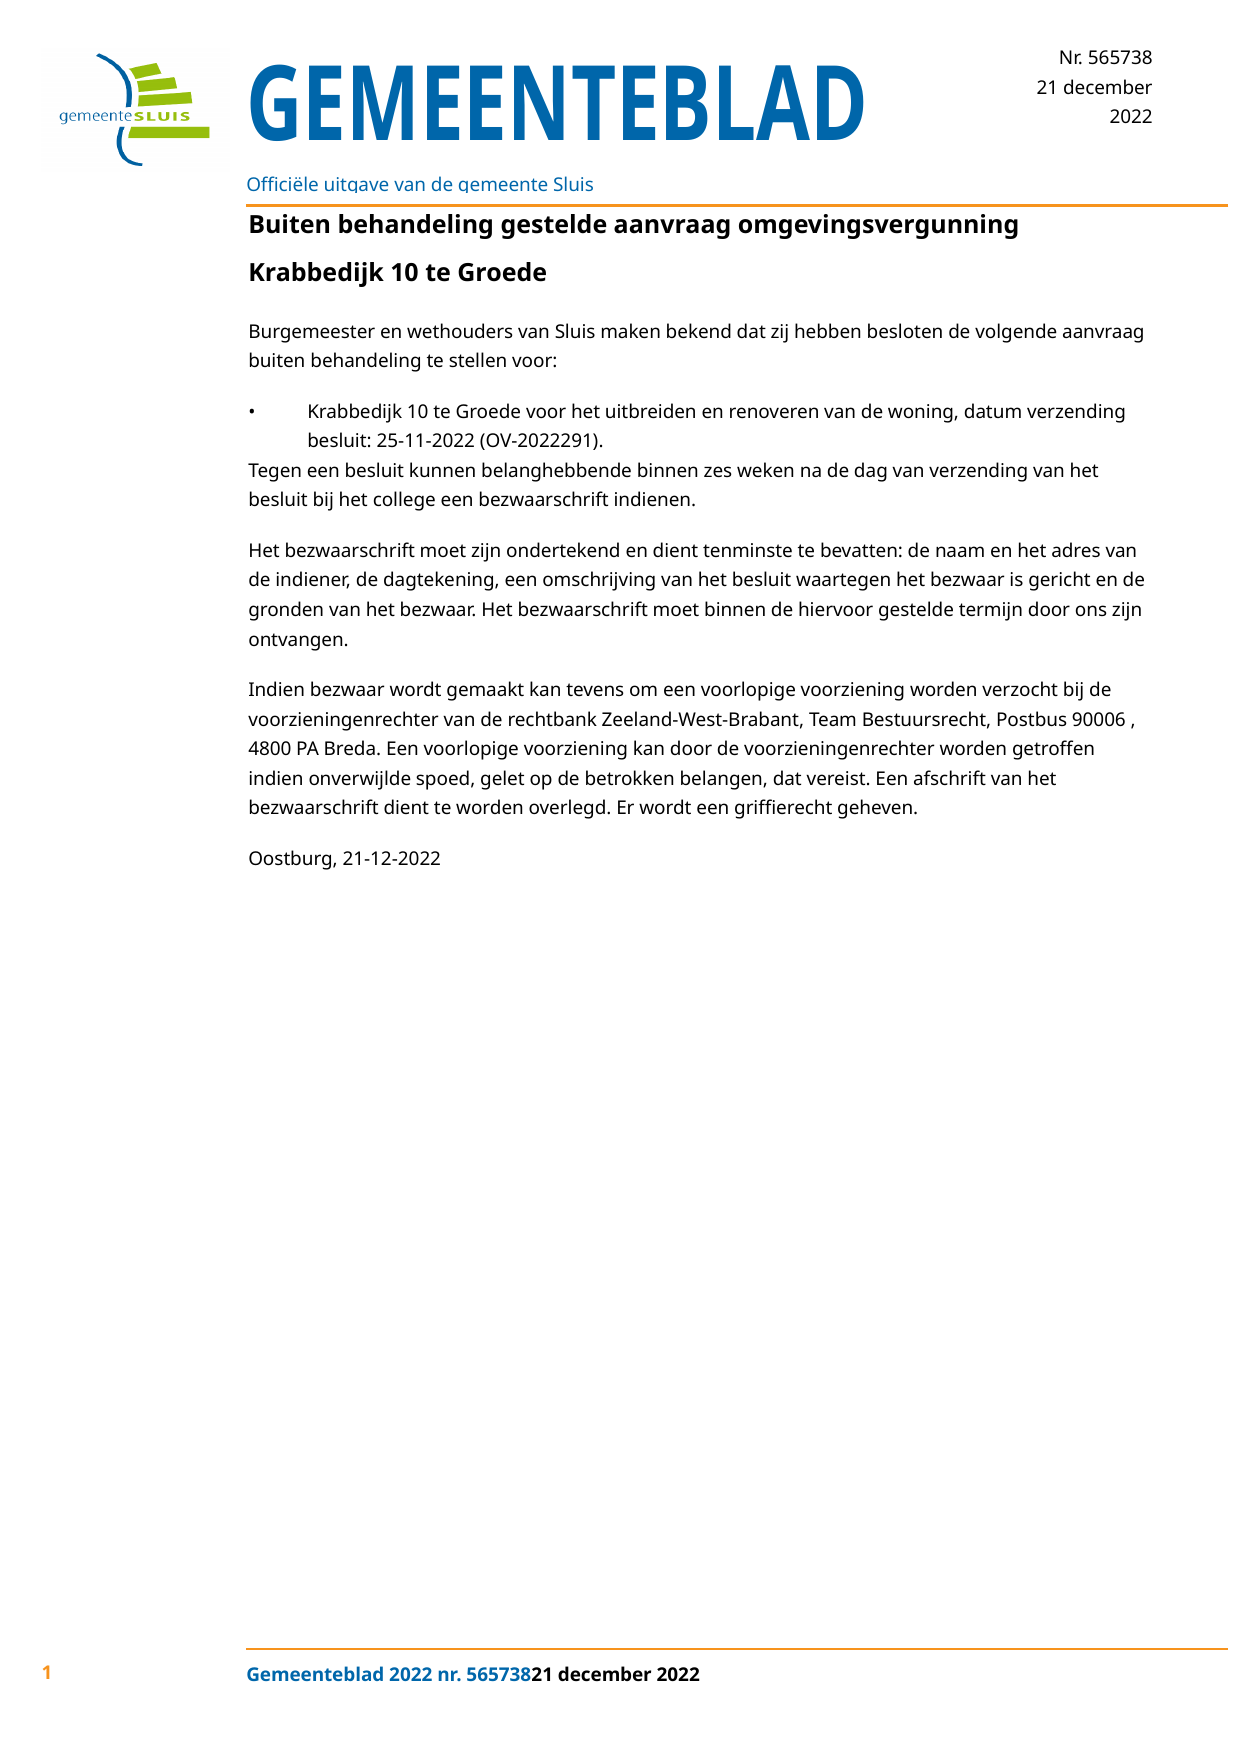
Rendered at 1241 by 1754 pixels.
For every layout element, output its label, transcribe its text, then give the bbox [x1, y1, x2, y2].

picture [41, 47, 231, 172]
text Tegen een besluit kunnen belanghebbende binnen zes weken na de dag van verzending van het besluit bij het college een bezwaarschrift indienen. [248, 457, 1152, 512]
text Buiten behandeling gestelde aanvraag omgevingsvergunning Krabbedijk 10 te Groede [248, 207, 1152, 288]
list Krabbedijk 10 te Groede voor het uitbreiden en renoveren van de woning, datum verzending besluit: 25-11-2022 (OV-2022291). [248, 398, 1152, 453]
text Oostburg, 21-12-2022 [248, 845, 1152, 871]
text Indien bezwaar wordt gemaakt kan tevens om een voorlopige voorziening worden verzocht bij de voorzieningenrechter van de rechtbank Zeeland-West-Brabant, Team Bestuursrecht, Postbus 90006 , 4800 PA Breda. Een voorlopige voorziening kan door de voorzieningenrechter worden getroffen indien onverwijlde spoed, gelet op de betrokken belangen, dat vereist. Een afschrift van het bezwaarschrift dient te worden overlegd. Er wordt een griffierecht geheven. [248, 676, 1152, 820]
text Het bezwaarschrift moet zijn ondertekend en dient tenminste te bevatten: de naam en het adres van de indiener, de dagtekening, een omschrijving van het besluit waartegen het bezwaar is gericht en de gronden van het bezwaar. Het bezwaarschrift moet binnen de hiervoor gestelde termijn door ons zijn ontvangen. [248, 537, 1152, 652]
text Burgemeester en wethouders van Sluis maken bekend dat zij hebben besloten de volgende aanvraag buiten behandeling te stellen voor: [248, 318, 1152, 373]
